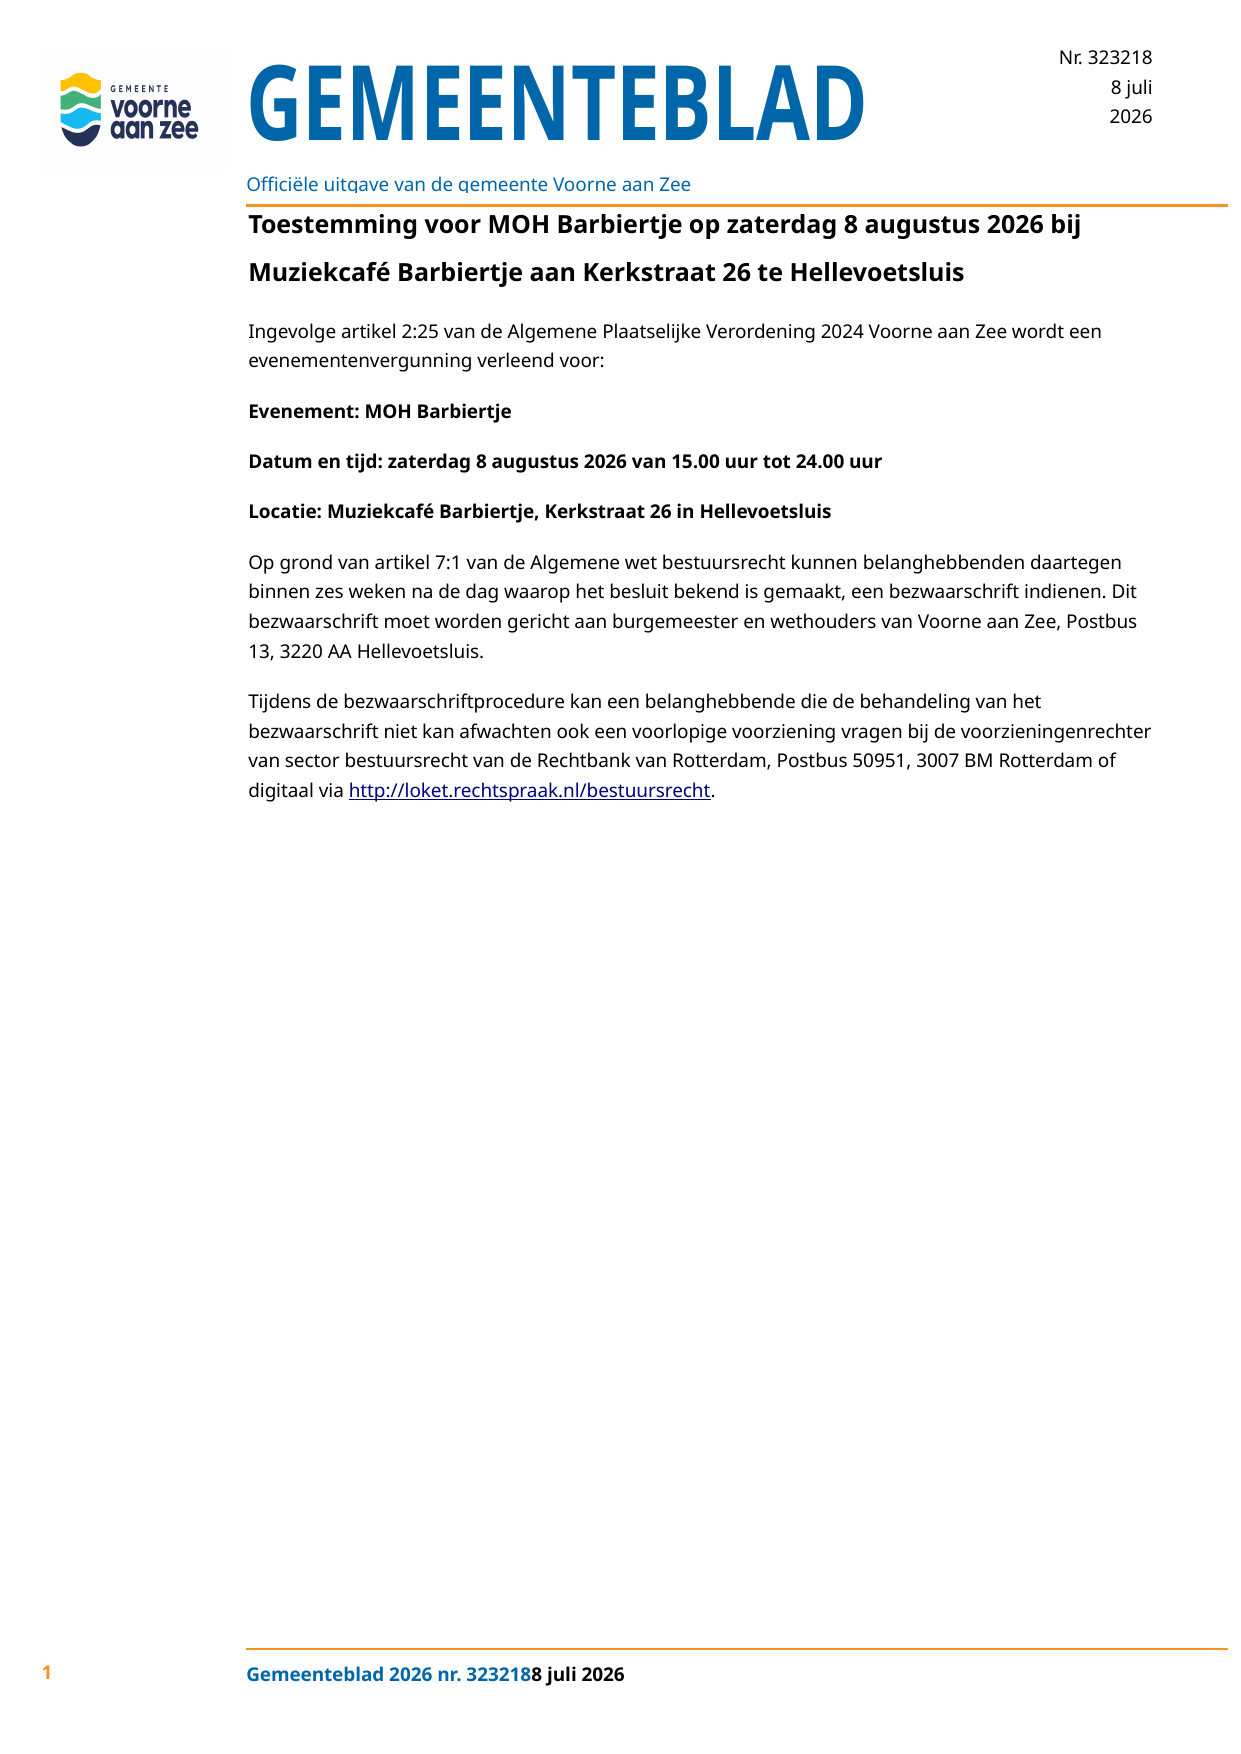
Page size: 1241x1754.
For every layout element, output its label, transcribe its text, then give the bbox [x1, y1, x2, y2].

text Datum en tijd: zaterdag 8 augustus 2026 van 15.00 uur tot 24.00 uur [248, 448, 1152, 474]
text Ingevolge artikel 2:25 van de Algemene Plaatselijke Verordening 2024 Voorne aan Zee wordt een evenementenvergunning verleend voor: [248, 318, 1152, 373]
text Op grond van artikel 7:1 van de Algemene wet bestuursrecht kunnen belanghebbenden daartegen binnen zes weken na de dag waarop het besluit bekend is gemaakt, een bezwaarschrift indienen. Dit bezwaarschrift moet worden gericht aan burgemeester en wethouders van Voorne aan Zee, Postbus 13, 3220 AA Hellevoetsluis. [248, 549, 1152, 664]
text Locatie: Muziekcafé Barbiertje, Kerkstraat 26 in Hellevoetsluis [248, 499, 1152, 524]
picture [41, 47, 231, 172]
text Toestemming voor MOH Barbiertje op zaterdag 8 augustus 2026 bij Muziekcafé Barbiertje aan Kerkstraat 26 te Hellevoetsluis [248, 207, 1152, 288]
text Evenement: MOH Barbiertje [248, 398, 1152, 424]
text Tijdens de bezwaarschriftprocedure kan een belanghebbende die de behandeling van het bezwaarschrift niet kan afwachten ook een voorlopige voorziening vragen bij de voorzieningenrechter van sector bestuursrecht van de Rechtbank van Rotterdam, Postbus 50951, 3007 BM Rotterdam of digitaal via http://loket.rechtspraak.nl/bestuursrecht. [248, 688, 1152, 803]
